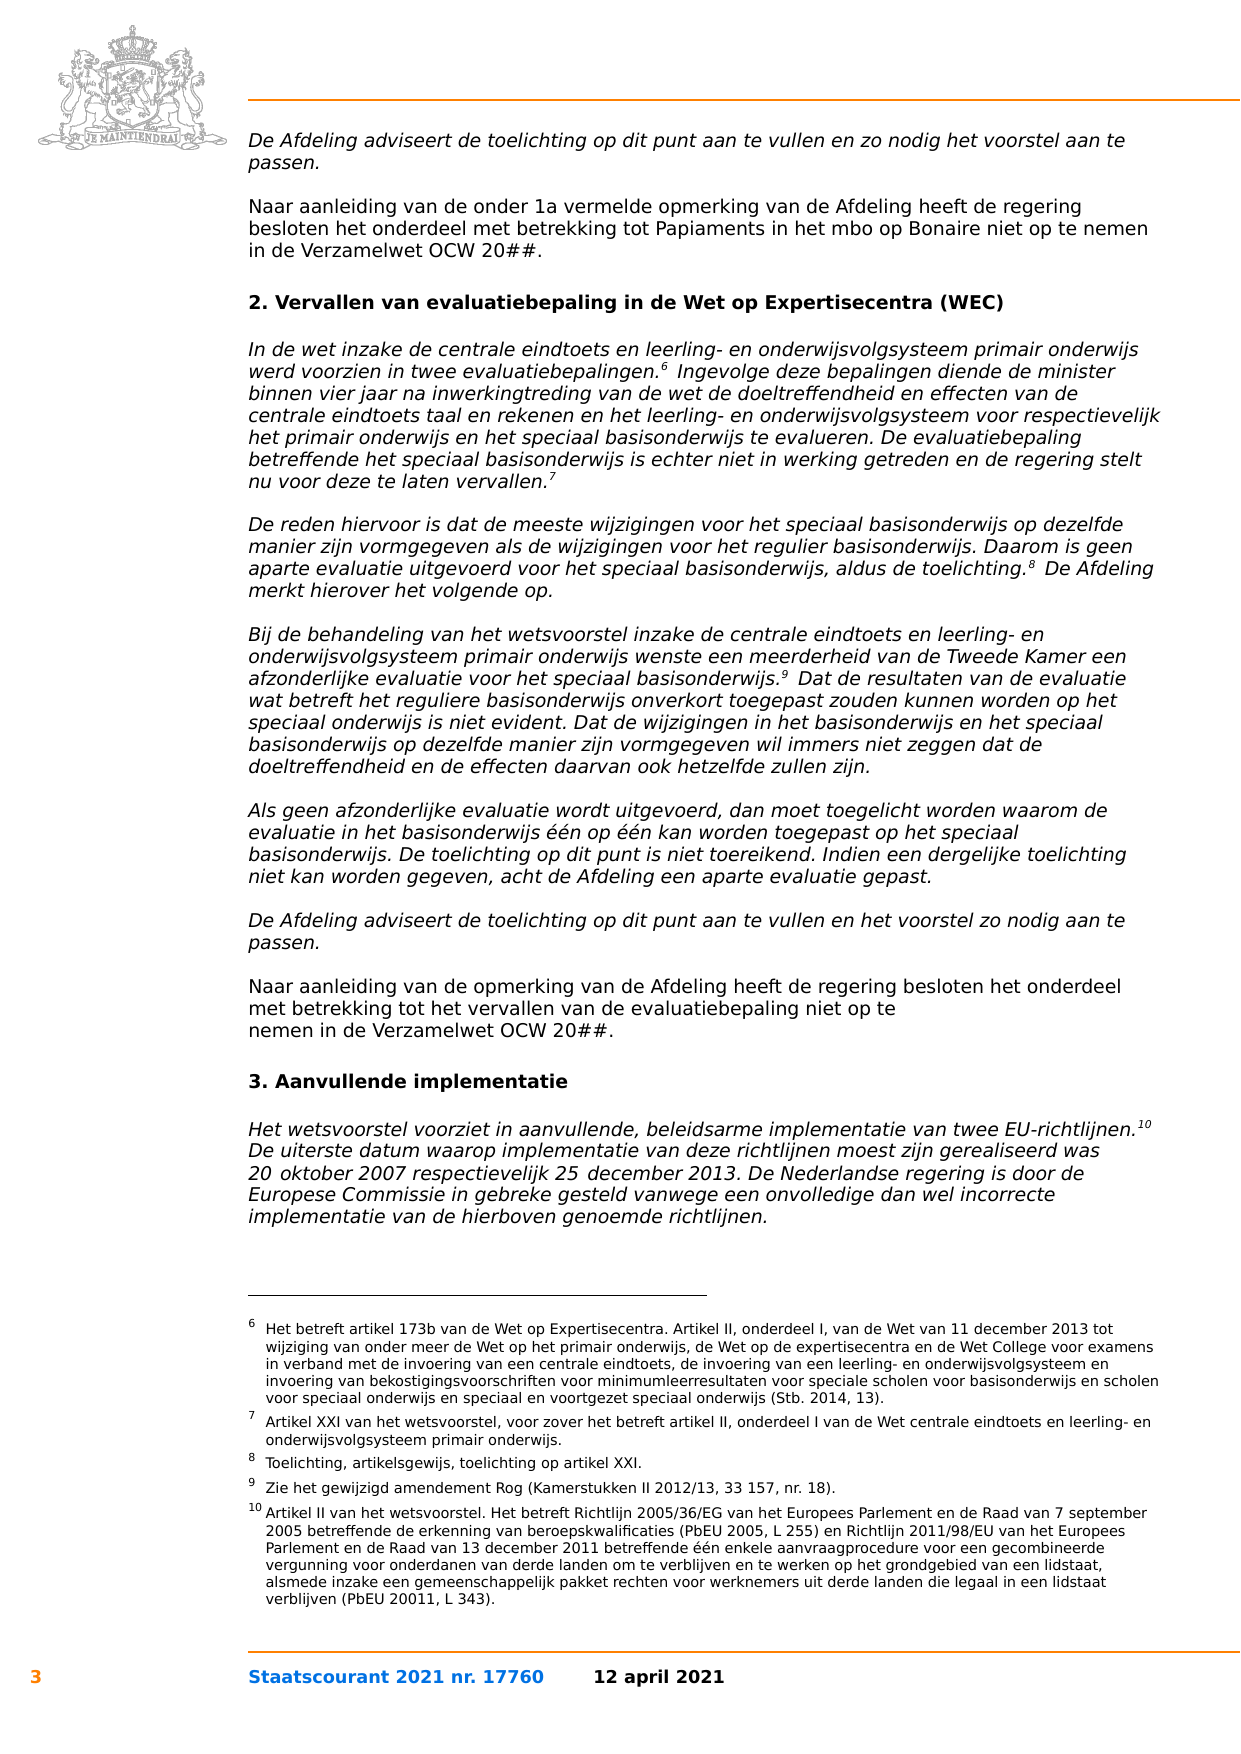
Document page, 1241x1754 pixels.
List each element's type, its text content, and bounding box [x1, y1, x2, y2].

text Zie het gewijzigd amendement Rog (Kamerstukken II 2012/13, 33 157, nr. 18). [248, 1476, 1163, 1498]
text Artikel II van het wetsvoorstel. Het betreft Richtlijn 2005/36/EG van het Europees Parlement en de Raad van 7 september 2005 betreffende de erkenning van beroepskwalificaties (PbEU 2005, L 255) en Richtlijn 2011/98/EU van het Europees Parlement en de Raad van 13 december 2011 betreffende één enkele aanvraagprocedure voor een gecombineerde vergunning voor onderdanen van derde landen om te verblijven en te werken op het grondgebied van een lidstaat, alsmede inzake een gemeenschappelijk pakket rechten voor werknemers uit derde landen die legaal in een lidstaat verblijven (PbEU 20011, L 343). [248, 1501, 1163, 1608]
text Het wetsvoorstel voorziet in aanvullende, beleidsarme implementatie van twee EU-richtlijnen. De uiterste datum waarop implementatie van deze richtlijnen moest zijn gerealiseerd was 20 oktober 2007 respectievelijk 25 december 2013. De Nederlandse regering is door de Europese Commissie in gebreke gesteld vanwege een onvolledige dan wel incorrecte implementatie van de hierboven genoemde richtlijnen. [248, 1118, 1163, 1228]
text Artikel XXI van het wetsvoorstel, voor zover het betreft artikel II, onderdeel I van de Wet centrale eindtoets en leerling- en onderwijsvolgsysteem primair onderwijs. [248, 1409, 1163, 1448]
subtitle 2. Vervallen van evaluatiebepaling in de Wet op Expertisecentra (WEC) [248, 292, 1163, 314]
text Toelichting, artikelsgewijs, toelichting op artikel XXI. [248, 1451, 1163, 1473]
text De reden hiervoor is dat de meeste wijzigingen voor het speciaal basisonderwijs op dezelfde manier zijn vormgegeven als de wijzigingen voor het regulier basisonderwijs. Daarom is geen aparte evaluatie uitgevoerd voor het speciaal basisonderwijs, aldus de toelichting. De Afdeling merkt hierover het volgende op. [248, 514, 1163, 602]
text De Afdeling adviseert de toelichting op dit punt aan te vullen en zo nodig het voorstel aan te passen. [248, 130, 1163, 174]
text De Afdeling adviseert de toelichting op dit punt aan te vullen en het voorstel zo nodig aan te passen. [248, 910, 1163, 954]
text In de wet inzake de centrale eindtoets en leerling- en onderwijsvolgsysteem primair onderwijs werd voorzien in twee evaluatiebepalingen. Ingevolge deze bepalingen diende de minister binnen vier jaar na inwerkingtreding van de wet de doeltreffendheid en effecten van de centrale eindtoets taal en rekenen en het leerling- en onderwijsvolgsysteem voor respectievelijk het primair onderwijs en het speciaal basisonderwijs te evalueren. De evaluatiebepaling betreffende het speciaal basisonderwijs is echter niet in werking getreden en de regering stelt nu voor deze te laten vervallen. [248, 339, 1163, 492]
text Naar aanleiding van de opmerking van de Afdeling heeft de regering besloten het onderdeel met betrekking tot het vervallen van de evaluatiebepaling niet op te [248, 976, 1163, 1019]
text Bij de behandeling van het wetsvoorstel inzake de centrale eindtoets en leerling- en onderwijsvolgsysteem primair onderwijs wenste een meerderheid van de Tweede Kamer een afzonderlijke evaluatie voor het speciaal basisonderwijs. Dat de resultaten van de evaluatie wat betreft het reguliere basisonderwijs onverkort toegepast zouden kunnen worden op het speciaal onderwijs is niet evident. Dat de wijzigingen in het basisonderwijs en het speciaal basisonderwijs op dezelfde manier zijn vormgegeven wil immers niet zeggen dat de doeltreffendheid en de effecten daarvan ook hetzelfde zullen zijn. [248, 624, 1163, 778]
subtitle 3. Aanvullende implementatie [248, 1071, 1163, 1093]
text Naar aanleiding van de onder 1a vermelde opmerking van de Afdeling heeft de regering besloten het onderdeel met betrekking tot Papiaments in het mbo op Bonaire niet op te nemen in de Verzamelwet OCW 20##. [248, 196, 1163, 262]
text Als geen afzonderlijke evaluatie wordt uitgevoerd, dan moet toegelicht worden waarom de evaluatie in het basisonderwijs één op één kan worden toegepast op het speciaal basisonderwijs. De toelichting op dit punt is niet toereikend. Indien een dergelijke toelichting niet kan worden gegeven, acht de Afdeling een aparte evaluatie gepast. [248, 800, 1163, 888]
text nemen in de Verzamelwet OCW 20##. [248, 1019, 1163, 1041]
picture [38, 25, 227, 150]
text Het betreft artikel 173b van de Wet op Expertisecentra. Artikel II, onderdeel I, van de Wet van 11 december 2013 tot wijziging van onder meer de Wet op het primair onderwijs, de Wet op de expertisecentra en de Wet College voor examens in verband met de invoering van een centrale eindtoets, de invoering van een leerling- en onderwijsvolgsysteem en invoering van bekostigingsvoorschriften voor minimumleerresultaten voor speciale scholen voor basisonderwijs en scholen voor speciaal onderwijs en speciaal en voortgezet speciaal onderwijs (Stb. 2014, 13). [248, 1317, 1163, 1407]
